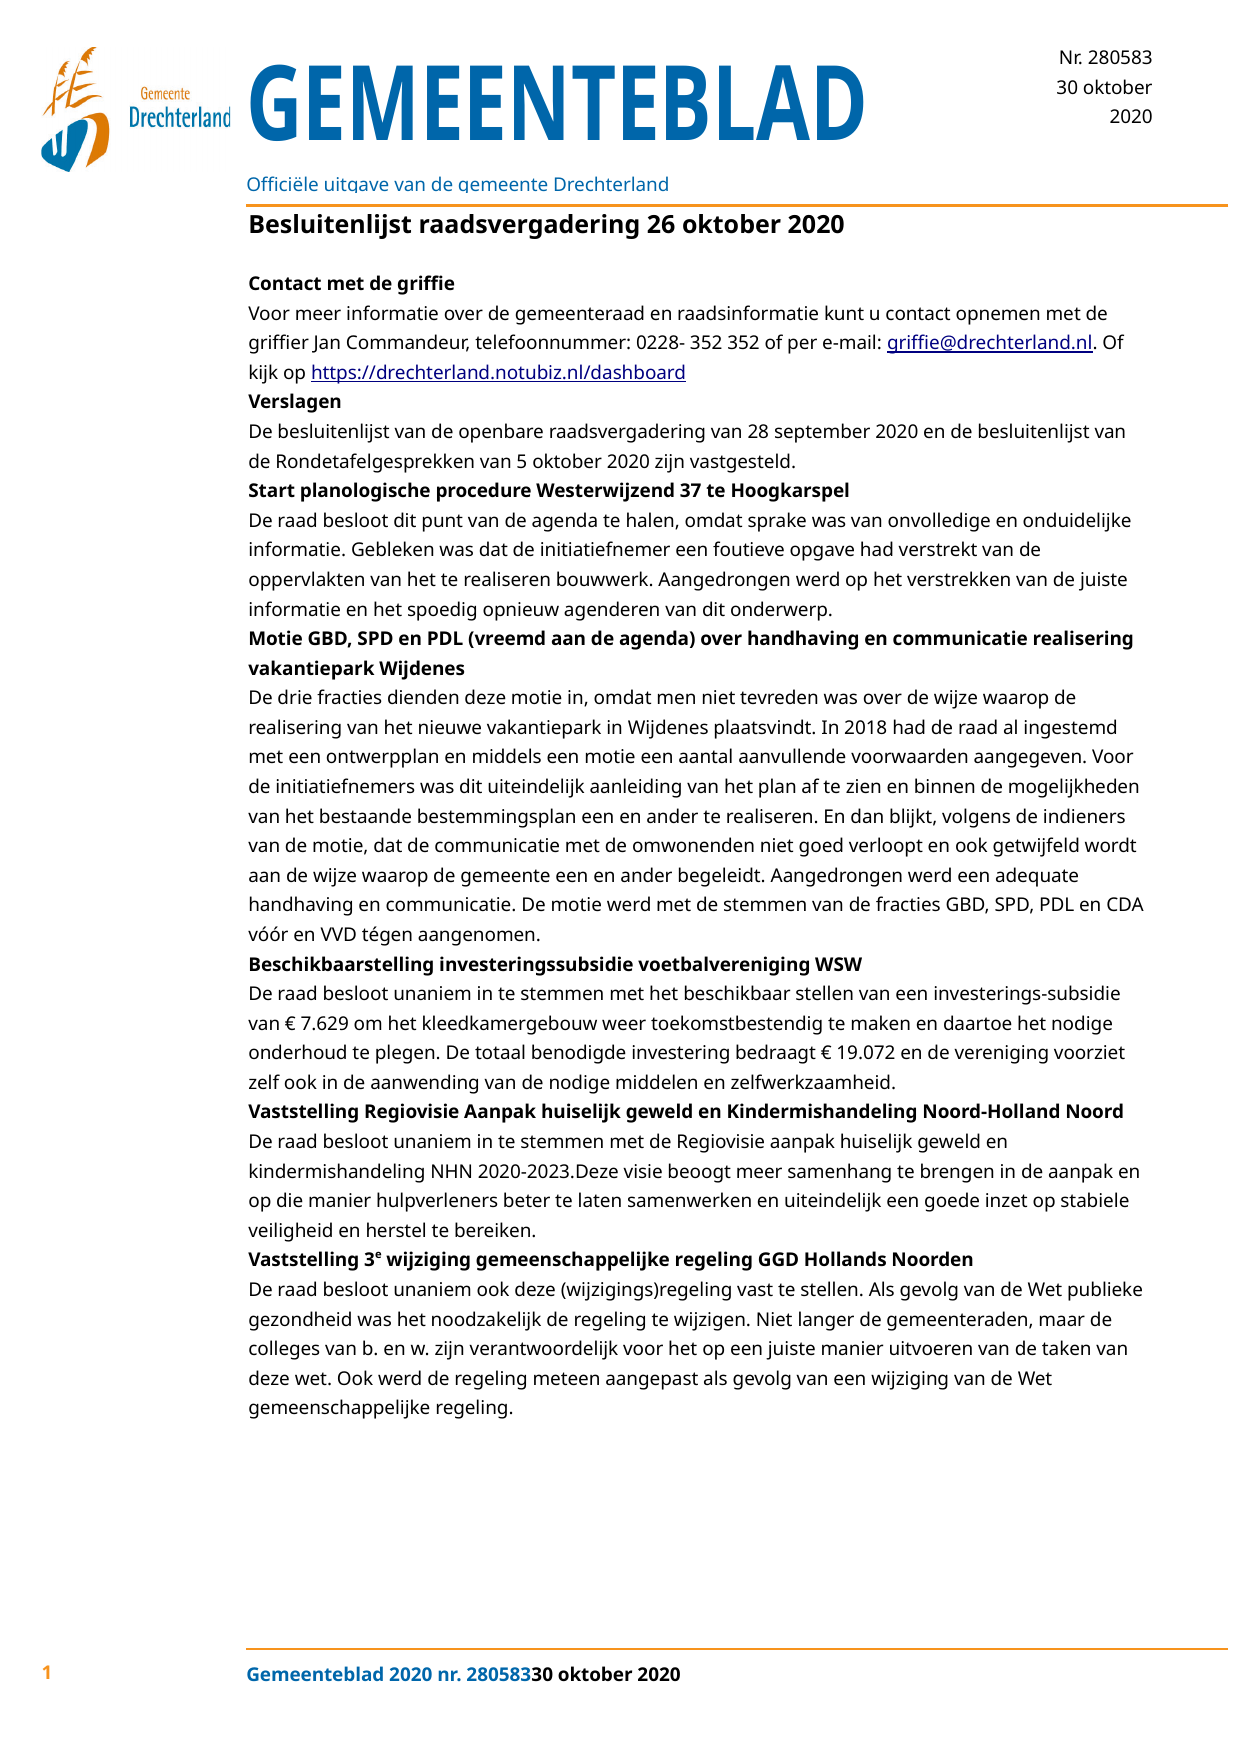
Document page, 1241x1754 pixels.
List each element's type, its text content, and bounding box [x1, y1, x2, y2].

text De raad besloot unaniem ook deze (wijzigings)regeling vast te stellen. Als gevolg van de Wet publieke gezondheid was het noodzakelijk de regeling te wijzigen. Niet langer de gemeenteraden, maar de colleges van b. en w. zijn verantwoordelijk voor het op een juiste manier uitvoeren van de taken van deze wet. Ook werd de regeling meteen aangepast als gevolg van een wijziging van de Wet gemeenschappelijke regeling. [248, 1276, 1152, 1420]
picture [41, 158, 64, 172]
text Motie GBD, SPD en PDL (vreemd aan de agenda) over handhaving en communicatie realisering vakantiepark Wijdenes [248, 625, 1152, 681]
text De drie fracties dienden deze motie in, omdat men niet tevreden was over de wijze waarop de realisering van het nieuwe vakantiepark in Wijdenes plaatsvindt. In 2018 had de raad al ingestemd met een ontwerpplan en middels een motie een aantal aanvullende voorwaarden aangegeven. Voor de initiatiefnemers was dit uiteindelijk aanleiding van het plan af te zien en binnen de mogelijkheden van het bestaande bestemmingsplan een en ander te realiseren. En dan blijkt, volgens de indieners van de motie, dat de communicatie met de omwonenden niet goed verloopt en ook getwijfeld wordt aan de wijze waarop de gemeente een en ander begeleidt. Aangedrongen werd een adequate handhaving en communicatie. De motie werd met de stemmen van de fracties GBD, SPD, PDL en CDA vóór en VVD tégen aangenomen. [248, 684, 1152, 947]
text Verslagen [248, 389, 1152, 414]
picture [226, 115, 231, 124]
text De besluitenlijst van de openbare raadsvergadering van 28 september 2020 en de besluitenlijst van de Rondetafelgesprekken van 5 oktober 2020 zijn vastgesteld. [248, 418, 1152, 473]
text De raad besloot dit punt van de agenda te halen, omdat sprake was van onvolledige en onduidelijke informatie. Gebleken was dat de initiatiefnemer een foutieve opgave had verstrekt van de oppervlakten van het te realiseren bouwwerk. Aangedrongen werd op het verstrekken van de juiste informatie en het spoedig opnieuw agenderen van dit onderwerp. [248, 507, 1152, 621]
text De raad besloot unaniem in te stemmen met het beschikbaar stellen van een investerings-subsidie van € 7.629 om het kleedkamergebouw weer toekomstbestendig te maken en daartoe het nodige onderhoud te plegen. De totaal benodigde investering bedraagt € 19.072 en de vereniging voorziet zelf ook in de aanwending van de nodige middelen en zelfwerkzaamheid. [248, 980, 1152, 1095]
text Start planologische procedure Westerwijzend 37 te Hoogkarspel [248, 477, 1152, 503]
text De raad besloot unaniem in te stemmen met de Regiovisie aanpak huiselijk geweld en kindermishandeling NHN 2020-2023.Deze visie beoogt meer samenhang te brengen in de aanpak en op die manier hulpverleners beter te laten samenwerken en uiteindelijk een goede inzet op stabiele veiligheid en herstel te bereiken. [248, 1128, 1152, 1243]
picture [41, 47, 231, 172]
text Vaststelling 3e wijziging gemeenschappelijke regeling GGD Hollands Noorden [248, 1247, 1152, 1272]
text Besluitenlijst raadsvergadering 26 oktober 2020 [248, 207, 1152, 241]
text Voor meer informatie over de gemeenteraad en raadsinformatie kunt u contact opnemen met de griffier Jan Commandeur, telefoonnummer: 0228- 352 352 of per e-mail: griffie@drechterland.nl. Of kijk op https://drechterland.notubiz.nl/dashboard [248, 300, 1152, 385]
text Contact met de griffie [248, 270, 1152, 296]
text Vaststelling Regiovisie Aanpak huiselijk geweld en Kindermishandeling Noord-Holland Noord [248, 1099, 1152, 1124]
text Beschikbaarstelling investeringssubsidie voetbalvereniging WSW [248, 951, 1152, 976]
